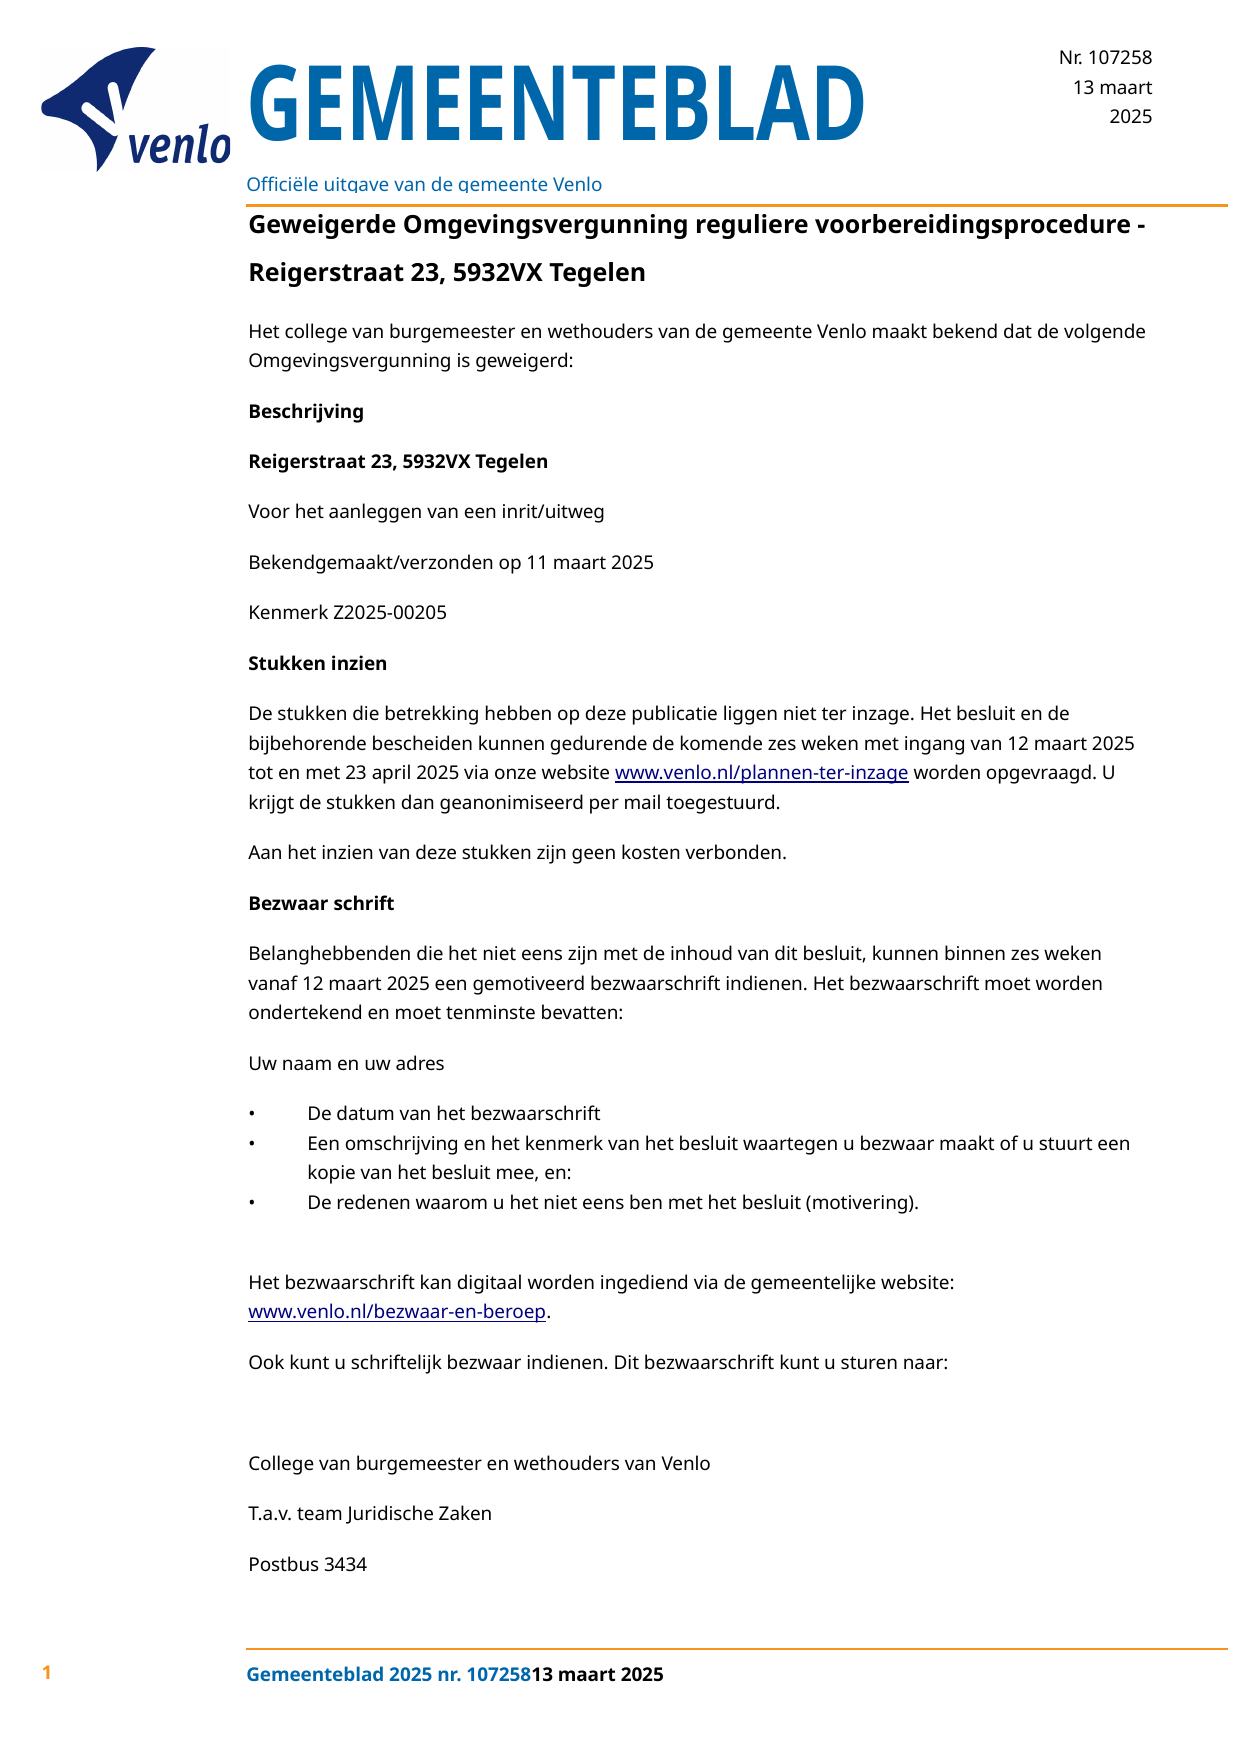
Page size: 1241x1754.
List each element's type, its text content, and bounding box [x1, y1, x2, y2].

text College van burgemeester en wethouders van Venlo [248, 1450, 1152, 1476]
text Kenmerk Z2025-00205 [248, 599, 1152, 625]
text Bezwaar schrift [248, 890, 1152, 916]
text Aan het inzien van deze stukken zijn geen kosten verbonden. [248, 839, 1152, 865]
text Beschrijving [248, 398, 1152, 424]
list Een omschrijving en het kenmerk van het besluit waartegen u bezwaar maakt of u stuurt een kopie van het besluit mee, en: [248, 1130, 1152, 1185]
text Het bezwaarschrift kan digitaal worden ingediend via de gemeentelijke website: www.venlo.nl/bezwaar-en-beroep. [248, 1269, 1152, 1324]
list De datum van het bezwaarschrift [248, 1100, 1152, 1126]
list De redenen waarom u het niet eens ben met het besluit (motivering). [248, 1189, 1152, 1215]
text Voor het aanleggen van een inrit/uitweg [248, 499, 1152, 524]
text Bekendgemaakt/verzonden op 11 maart 2025 [248, 549, 1152, 575]
text Stukken inzien [248, 650, 1152, 676]
text Postbus 3434 [248, 1551, 1152, 1577]
text Belanghebbenden die het niet eens zijn met de inhoud van dit besluit, kunnen binnen zes weken vanaf 12 maart 2025 een gemotiveerd bezwaarschrift indienen. Het bezwaarschrift moet worden ondertekend en moet tenminste bevatten: [248, 940, 1152, 1025]
text Geweigerde Omgevingsvergunning reguliere voorbereidingsprocedure - Reigerstraat 23, 5932VX Tegelen [248, 207, 1152, 288]
text Het college van burgemeester en wethouders van de gemeente Venlo maakt bekend dat de volgende Omgevingsvergunning is geweigerd: [248, 318, 1152, 373]
text Uw naam en uw adres [248, 1050, 1152, 1076]
picture [41, 47, 231, 172]
text Ook kunt u schriftelijk bezwaar indienen. Dit bezwaarschrift kunt u sturen naar: [248, 1349, 1152, 1375]
text T.a.v. team Juridische Zaken [248, 1500, 1152, 1526]
text De stukken die betrekking hebben op deze publicatie liggen niet ter inzage. Het besluit en de bijbehorende bescheiden kunnen gedurende de komende zes weken met ingang van 12 maart 2025 tot en met 23 april 2025 via onze website www.venlo.nl/plannen-ter-inzage worden opgevraagd. U krijgt de stukken dan geanonimiseerd per mail toegestuurd. [248, 700, 1152, 815]
text Reigerstraat 23, 5932VX Tegelen [248, 448, 1152, 474]
